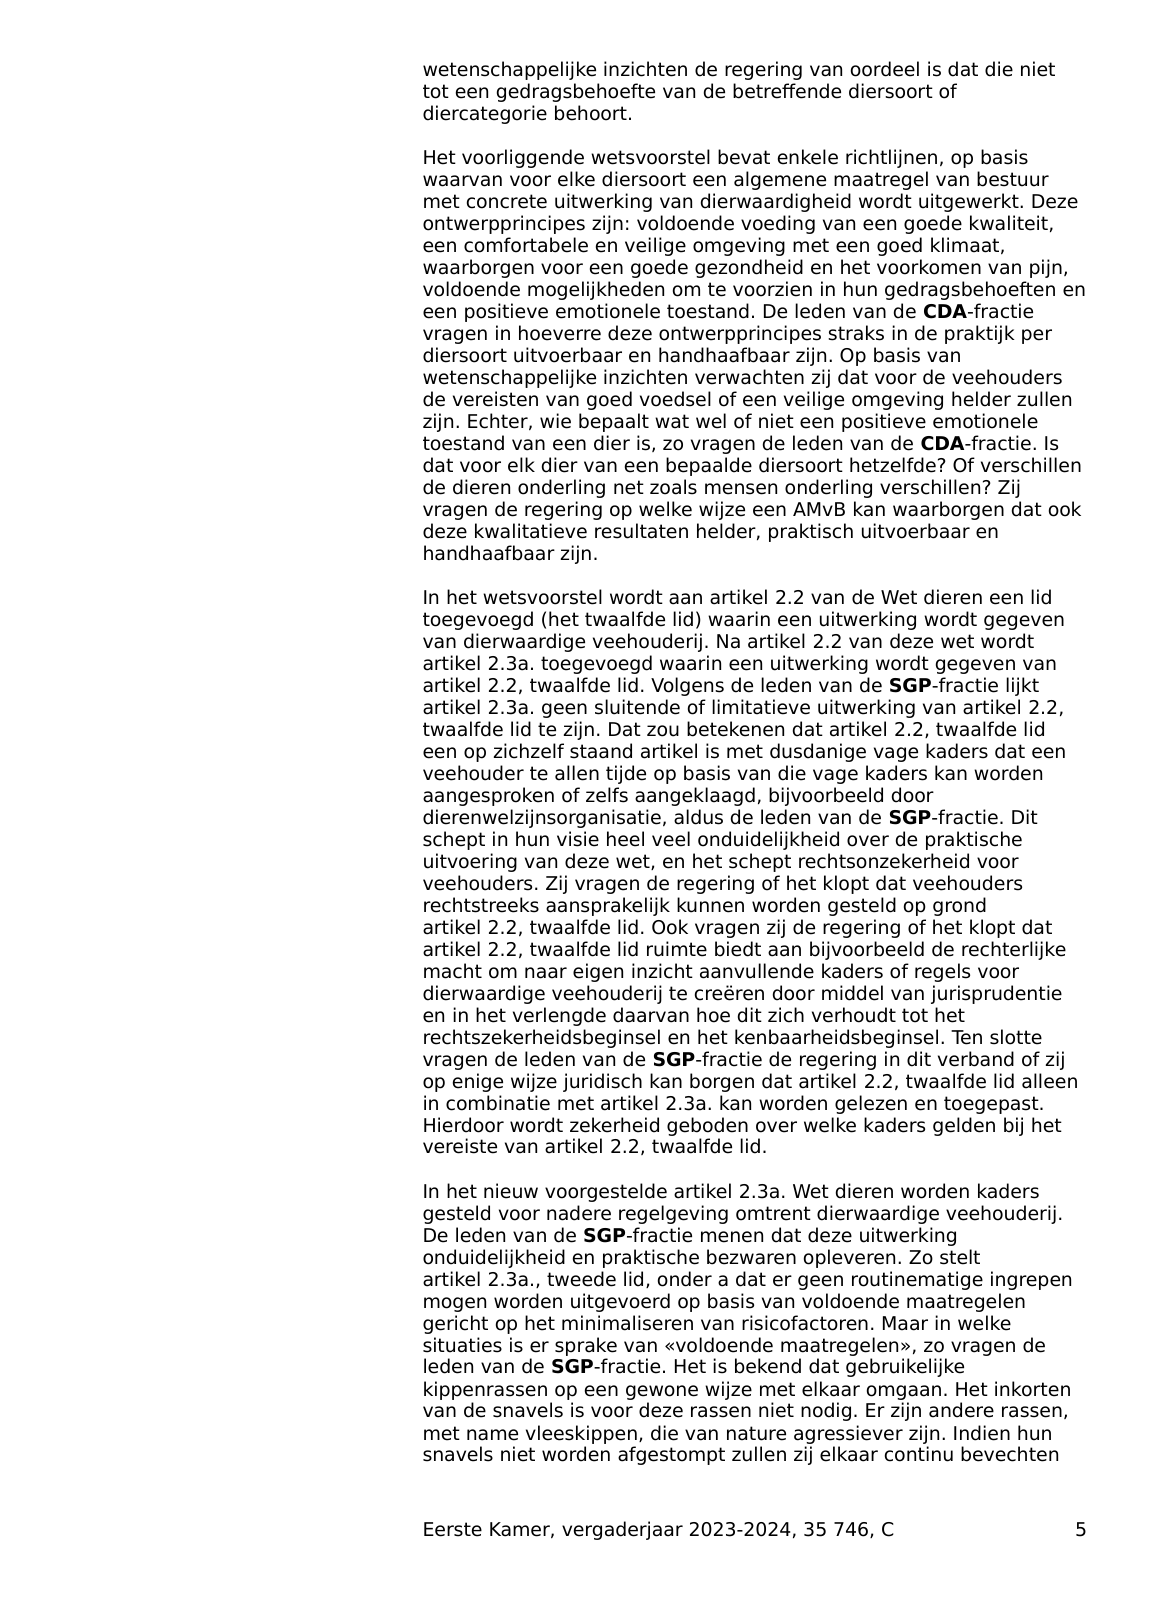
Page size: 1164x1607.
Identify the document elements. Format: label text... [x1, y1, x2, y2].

text In het wetsvoorstel wordt aan artikel 2.2 van de Wet dieren een lid toegevoegd (het twaalfde lid) waarin een uitwerking wordt gegeven van dierwaardige veehouderij. Na artikel 2.2 van deze wet wordt artikel 2.3a. toegevoegd waarin een uitwerking wordt gegeven van artikel 2.2, twaalfde lid. Volgens de leden van de SGP-fractie lijkt artikel 2.3a. geen sluitende of limitatieve uitwerking van artikel 2.2, twaalfde lid te zijn. Dat zou betekenen dat artikel 2.2, twaalfde lid een op zichzelf staand artikel is met dusdanige vage kaders dat een veehouder te allen tijde op basis van die vage kaders kan worden aangesproken of zelfs aangeklaagd, bijvoorbeeld door dierenwelzijnsorganisatie, aldus de leden van de SGP-fractie. Dit schept in hun visie heel veel onduidelijkheid over de praktische uitvoering van deze wet, en het schept rechtsonzekerheid voor veehouders. Zij vragen de regering of het klopt dat veehouders rechtstreeks aansprakelijk kunnen worden gesteld op grond artikel 2.2, twaalfde lid. Ook vragen zij de regering of het klopt dat artikel 2.2, twaalfde lid ruimte biedt aan bijvoorbeeld de rechterlijke macht om naar eigen inzicht aanvullende kaders of regels voor dierwaardige veehouderij te creëren door middel van jurisprudentie en in het verlengde daarvan hoe dit zich verhoudt tot het rechtszekerheidsbeginsel en het kenbaarheidsbeginsel. Ten slotte vragen de leden van de SGP-fractie de regering in dit verband of zij op enige wijze juridisch kan borgen dat artikel 2.2, twaalfde lid alleen in combinatie met artikel 2.3a. kan worden gelezen en toegepast. Hierdoor wordt zekerheid geboden over welke kaders gelden bij het vereiste van artikel 2.2, twaalfde lid. [422, 587, 1087, 1158]
text wetenschappelijke inzichten de regering van oordeel is dat die niet tot een gedragsbehoefte van de betreffende diersoort of diercategorie behoort. [422, 59, 1087, 125]
text In het nieuw voorgestelde artikel 2.3a. Wet dieren worden kaders gesteld voor nadere regelgeving omtrent dierwaardige veehouderij. De leden van de SGP-fractie menen dat deze uitwerking onduidelijkheid en praktische bezwaren opleveren. Zo stelt artikel 2.3a., tweede lid, onder a dat er geen routinematige ingrepen mogen worden uitgevoerd op basis van voldoende maatregelen gericht op het minimaliseren van risicofactoren. Maar in welke situaties is er sprake van «voldoende maatregelen», zo vragen de leden van de SGP-fractie. Het is bekend dat gebruikelijke kippenrassen op een gewone wijze met elkaar omgaan. Het inkorten van de snavels is voor deze rassen niet nodig. Er zijn andere rassen, met name vleeskippen, die van nature agressiever zijn. Indien hun snavels niet worden afgestompt zullen zij elkaar continu bevechten [422, 1181, 1087, 1466]
text Het voorliggende wetsvoorstel bevat enkele richtlijnen, op basis waarvan voor elke diersoort een algemene maatregel van bestuur met concrete uitwerking van dierwaardigheid wordt uitgewerkt. Deze ontwerpprincipes zijn: voldoende voeding van een goede kwaliteit, een comfortabele en veilige omgeving met een goed klimaat, waarborgen voor een goede gezondheid en het voorkomen van pijn, voldoende mogelijkheden om te voorzien in hun gedragsbehoeften en een positieve emotionele toestand. De leden van de CDA-fractie vragen in hoeverre deze ontwerpprincipes straks in de praktijk per diersoort uitvoerbaar en handhaafbaar zijn. Op basis van wetenschappelijke inzichten verwachten zij dat voor de veehouders de vereisten van goed voedsel of een veilige omgeving helder zullen zijn. Echter, wie bepaalt wat wel of niet een positieve emotionele toestand van een dier is, zo vragen de leden van de CDA-fractie. Is dat voor elk dier van een bepaalde diersoort hetzelfde? Of verschillen de dieren onderling net zoals mensen onderling verschillen? Zij vragen de regering op welke wijze een AMvB kan waarborgen dat ook deze kwalitatieve resultaten helder, praktisch uitvoerbaar en handhaafbaar zijn. [422, 147, 1087, 565]
